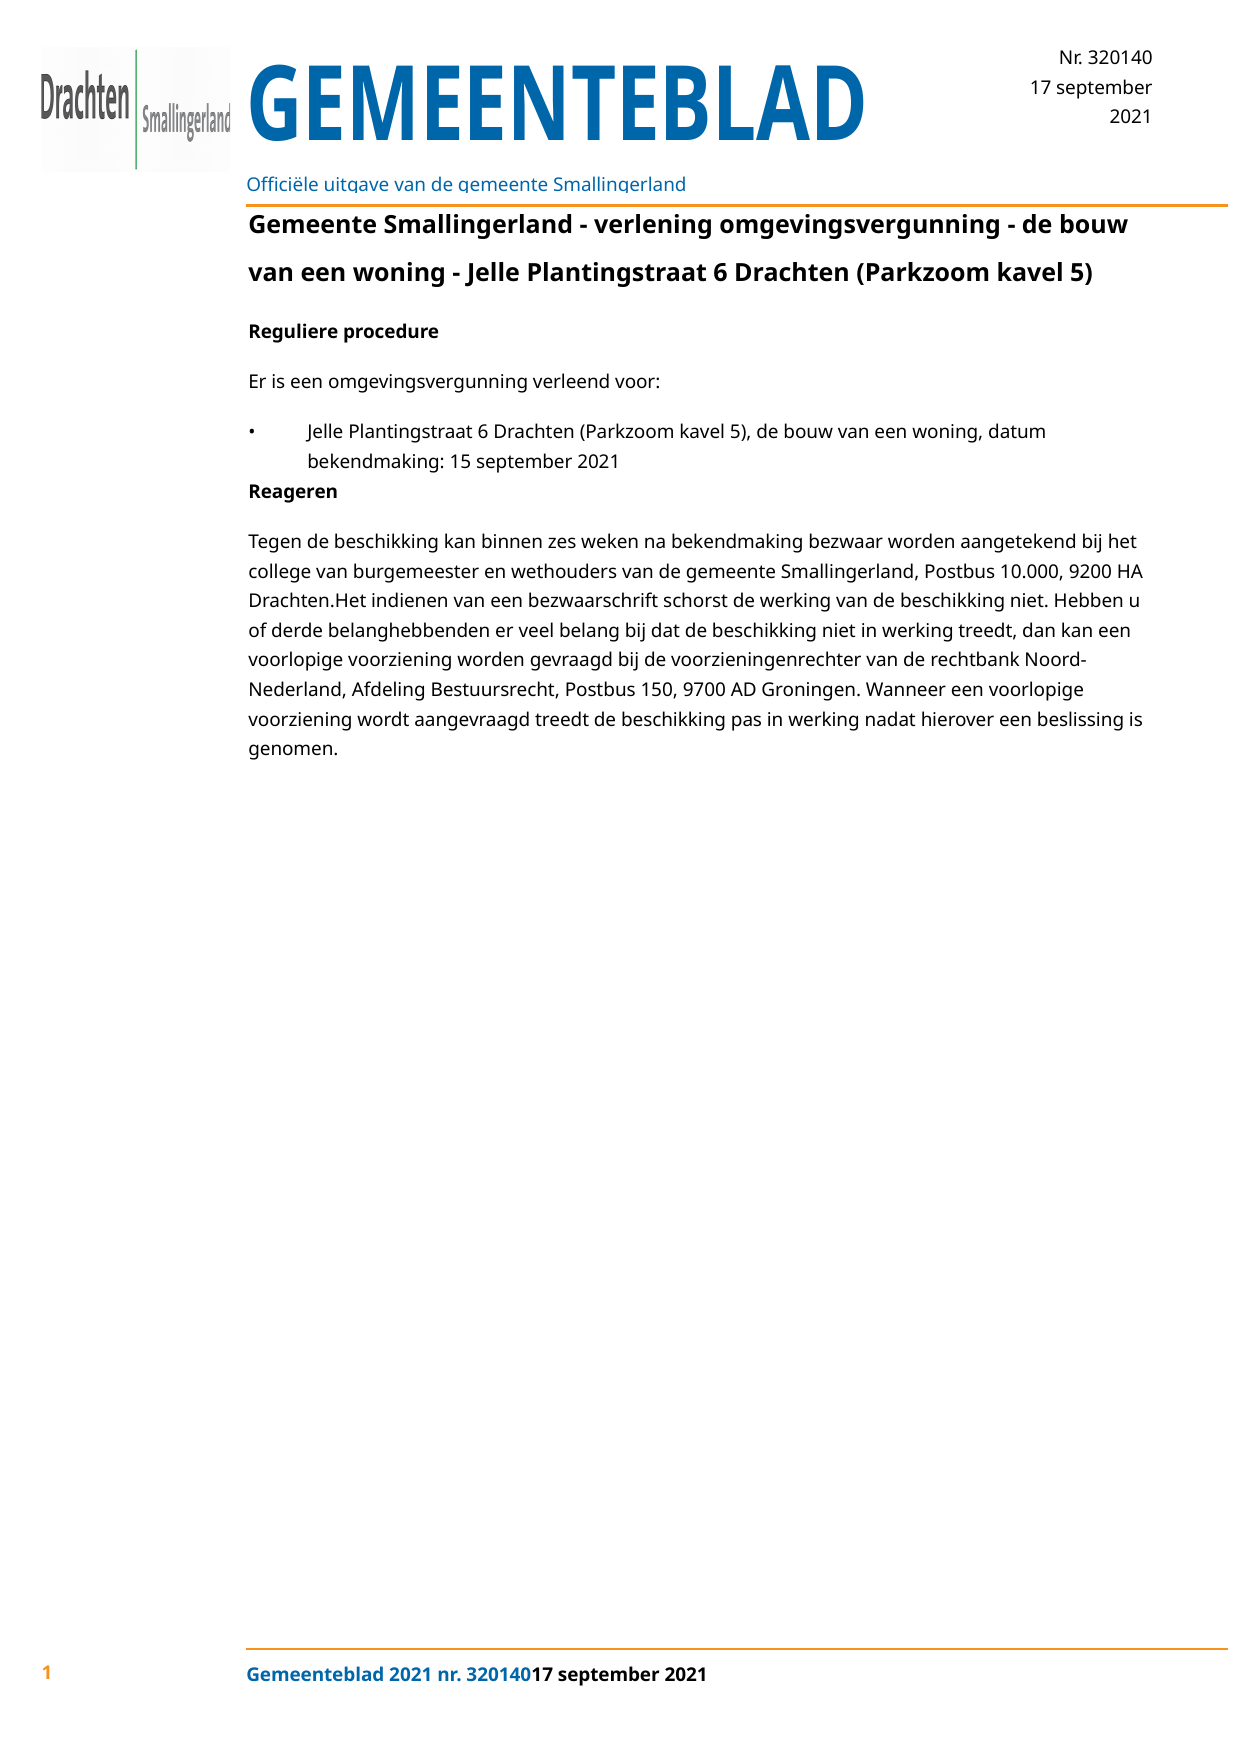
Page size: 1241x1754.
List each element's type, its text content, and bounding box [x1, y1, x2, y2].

text Tegen de beschikking kan binnen zes weken na bekendmaking bezwaar worden aangetekend bij het college van burgemeester en wethouders van de gemeente Smallingerland, Postbus 10.000, 9200 HA Drachten.Het indienen van een bezwaarschrift schorst de werking van de beschikking niet. Hebben u of derde belanghebbenden er veel belang bij dat de beschikking niet in werking treedt, dan kan een voorlopige voorziening worden gevraagd bij de voorzieningenrechter van de rechtbank Noord-Nederland, Afdeling Bestuursrecht, Postbus 150, 9700 AD Groningen. Wanneer een voorlopige voorziening wordt aangevraagd treedt de beschikking pas in werking nadat hierover een beslissing is genomen. [248, 528, 1152, 761]
text Er is een omgevingsvergunning verleend voor: [248, 368, 1152, 394]
text Reguliere procedure [248, 318, 1152, 344]
list Jelle Plantingstraat 6 Drachten (Parkzoom kavel 5), de bouw van een woning, datum bekendmaking: 15 september 2021 [248, 419, 1152, 474]
text Gemeente Smallingerland - verlening omgevingsvergunning - de bouw van een woning - Jelle Plantingstraat 6 Drachten (Parkzoom kavel 5) [248, 207, 1152, 288]
picture [41, 47, 231, 172]
text Reageren [248, 478, 1152, 504]
